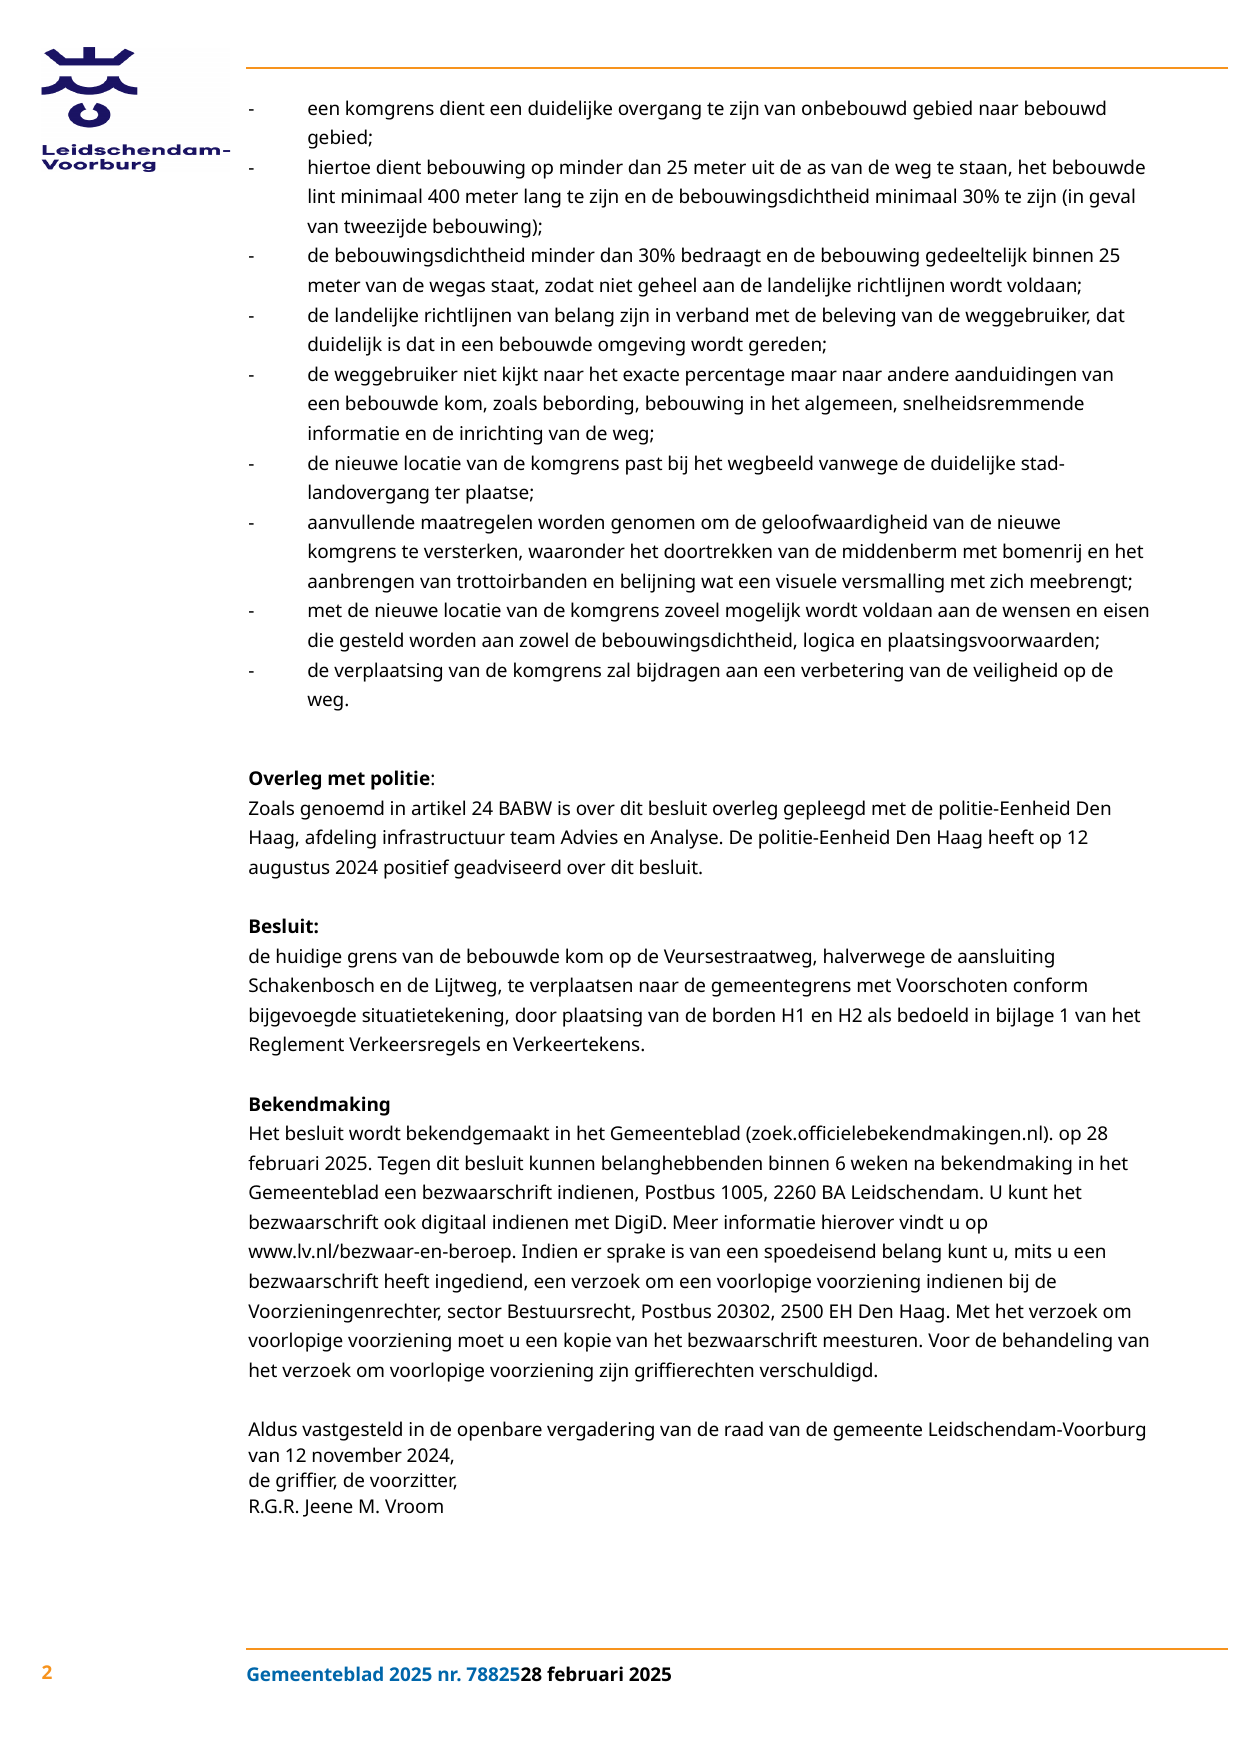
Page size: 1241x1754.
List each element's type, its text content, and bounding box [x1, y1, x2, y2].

text Zoals genoemd in artikel 24 BABW is over dit besluit overleg gepleegd met de politie-Eenheid Den Haag, afdeling infrastructuur team Advies en Analyse. De politie-Eenheid Den Haag heeft op 12 augustus 2024 positief geadviseerd over dit besluit. [248, 795, 1152, 880]
list de nieuwe locatie van de komgrens past bij het wegbeeld vanwege de duidelijke stad-landovergang ter plaatse; [248, 450, 1152, 505]
text Aldus vastgesteld in de openbare vergadering van de raad van de gemeente Leidschendam-Voorburg van 12 november 2024, [248, 1416, 1152, 1468]
list een komgrens dient een duidelijke overgang te zijn van onbebouwd gebied naar bebouwd gebied; [248, 95, 1152, 150]
list de landelijke richtlijnen van belang zijn in verband met de beleving van de weggebruiker, dat duidelijk is dat in een bebouwde omgeving wordt gereden; [248, 302, 1152, 357]
list de verplaatsing van de komgrens zal bijdragen aan een verbetering van de veiligheid op de weg. [248, 657, 1152, 712]
list met de nieuwe locatie van de komgrens zoveel mogelijk wordt voldaan aan de wensen en eisen die gesteld worden aan zowel de bebouwingsdichtheid, logica en plaatsingsvoorwaarden; [248, 598, 1152, 653]
text Het besluit wordt bekendgemaakt in het Gemeenteblad (zoek.officielebekendmakingen.nl). op 28 februari 2025. Tegen dit besluit kunnen belanghebbenden binnen 6 weken na bekendmaking in het Gemeenteblad een bezwaarschrift indienen, Postbus 1005, 2260 BA Leidschendam. U kunt het bezwaarschrift ook digitaal indienen met DigiD. Meer informatie hierover vindt u op www.lv.nl/bezwaar-en-beroep. Indien er sprake is van een spoedeisend belang kunt u, mits u een bezwaarschrift heeft ingediend, een verzoek om een voorlopige voorziening indienen bij de Voorzieningenrechter, sector Bestuursrecht, Postbus 20302, 2500 EH Den Haag. Met het verzoek om voorlopige voorziening moet u een kopie van het bezwaarschrift meesturen. Voor de behandeling van het verzoek om voorlopige voorziening zijn griffierechten verschuldigd. [248, 1120, 1152, 1383]
list de weggebruiker niet kijkt naar het exacte percentage maar naar andere aanduidingen van een bebouwde kom, zoals bebording, bebouwing in het algemeen, snelheidsremmende informatie en de inrichting van de weg; [248, 361, 1152, 446]
list aanvullende maatregelen worden genomen om de geloofwaardigheid van de nieuwe komgrens te versterken, waaronder het doortrekken van de middenberm met bomenrij en het aanbrengen van trottoirbanden en belijning wat een visuele versmalling met zich meebrengt; [248, 509, 1152, 594]
list de bebouwingsdichtheid minder dan 30% bedraagt en de bebouwing gedeeltelijk binnen 25 meter van de wegas staat, zodat niet geheel aan de landelijke richtlijnen wordt voldaan; [248, 243, 1152, 298]
text de huidige grens van de bebouwde kom op de Veursestraatweg, halverwege de aansluiting Schakenbosch en de Lijtweg, te verplaatsen naar de gemeentegrens met Voorschoten conform bijgevoegde situatietekening, door plaatsing van de borden H1 en H2 als bedoeld in bijlage 1 van het Reglement Verkeersregels en Verkeertekens. [248, 943, 1152, 1057]
text R.G.R. Jeene M. Vroom [248, 1493, 1152, 1519]
text Overleg met politie: [248, 765, 1152, 791]
text de griffier, de voorzitter, [248, 1468, 1152, 1493]
text Bekendmaking [248, 1091, 1152, 1116]
text Besluit: [248, 913, 1152, 939]
list hiertoe dient bebouwing op minder dan 25 meter uit de as van de weg te staan, het bebouwde lint minimaal 400 meter lang te zijn en de bebouwingsdichtheid minimaal 30% te zijn (in geval van tweezijde bebouwing); [248, 154, 1152, 239]
picture [41, 47, 231, 172]
